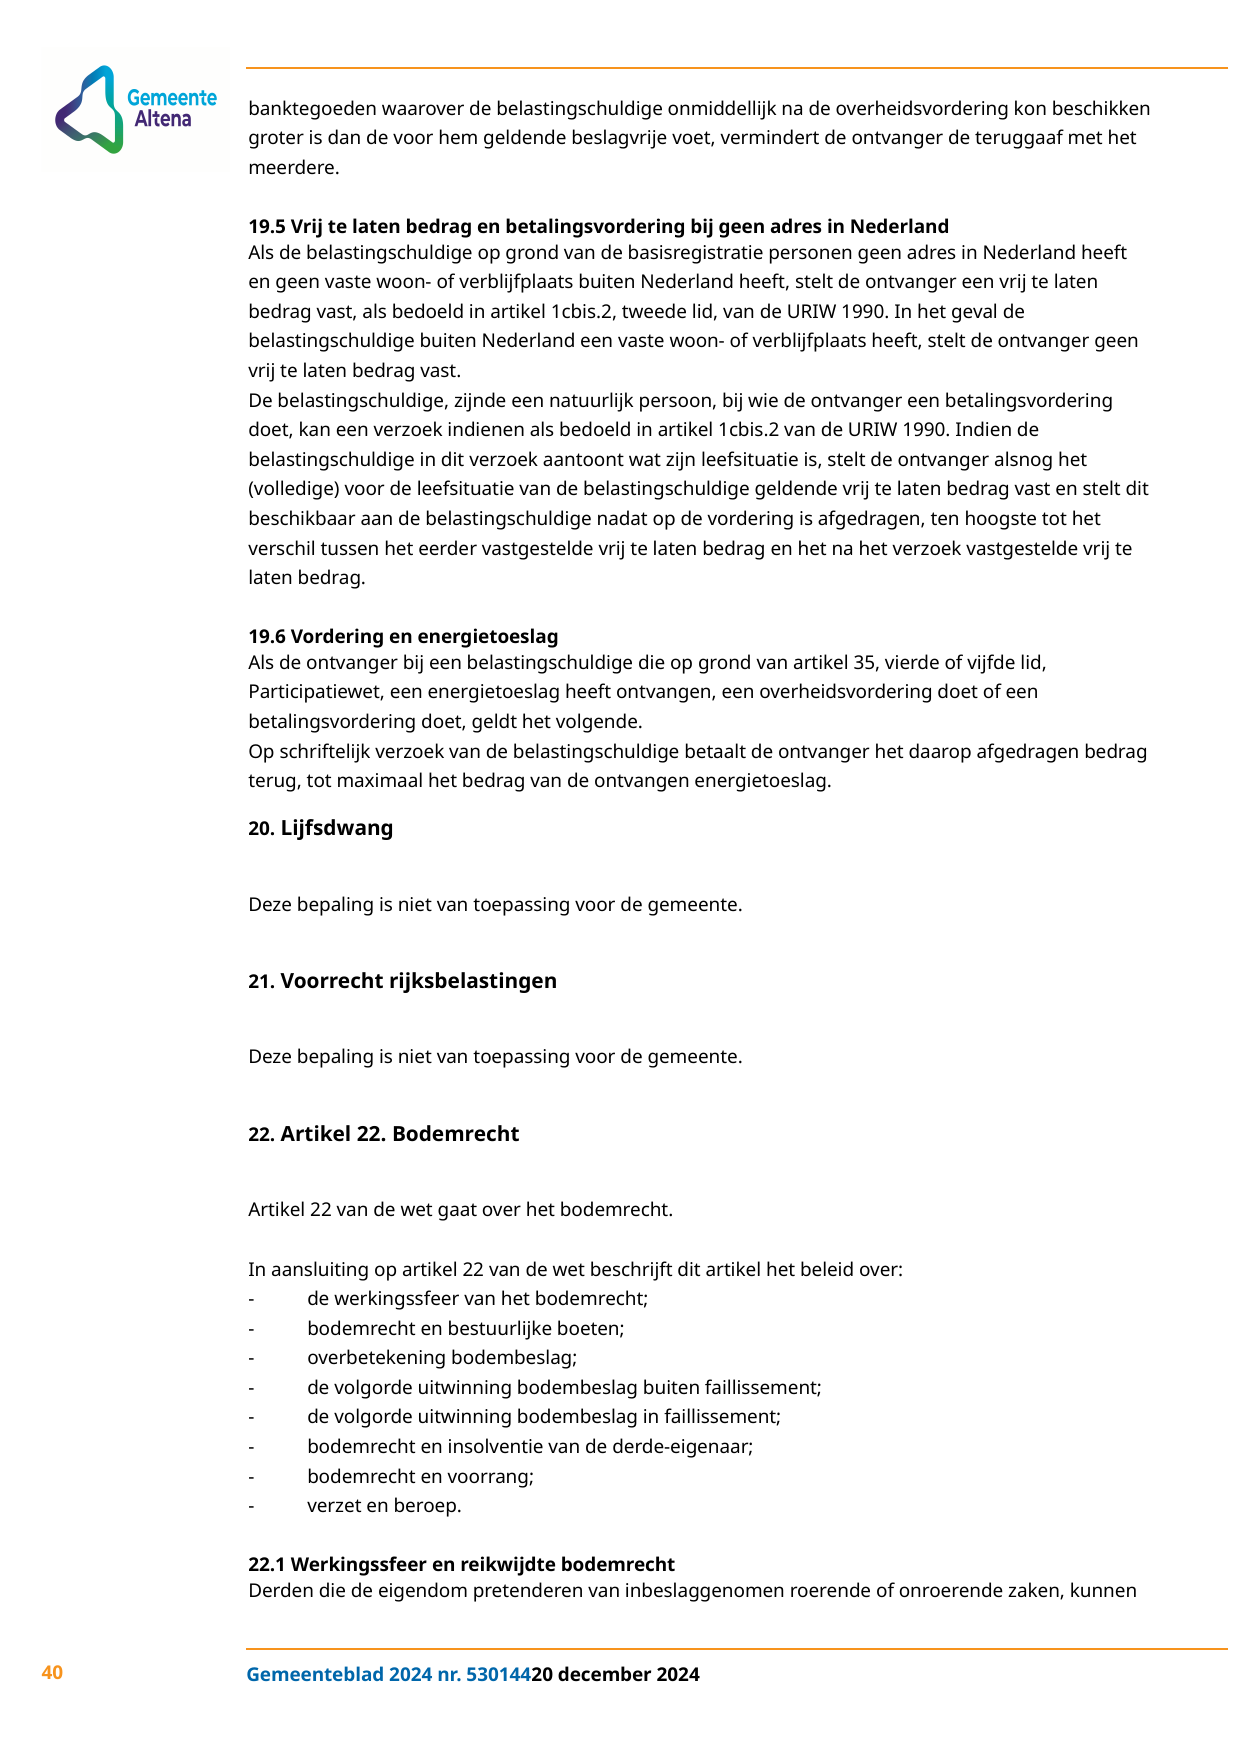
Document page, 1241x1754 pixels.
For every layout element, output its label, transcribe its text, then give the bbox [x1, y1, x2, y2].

list bodemrecht en insolventie van de derde-eigenaar; [248, 1433, 1152, 1459]
text Als de belastingschuldige op grond van de basisregistratie personen geen adres in Nederland heeft en geen vaste woon- of verblijfplaats buiten Nederland heeft, stelt de ontvanger een vrij te laten bedrag vast, als bedoeld in artikel 1cbis.2, tweede lid, van de URIW 1990. In het geval de belastingschuldige buiten Nederland een vaste woon- of verblijfplaats heeft, stelt de ontvanger geen vrij te laten bedrag vast. [248, 239, 1152, 383]
text 19.5 Vrij te laten bedrag en betalingsvordering bij geen adres in Nederland [248, 213, 1152, 239]
text 20. Lijfsdwang [248, 813, 1152, 842]
text Als de ontvanger bij een belastingschuldige die op grond van artikel 35, vierde of vijfde lid, Participatiewet, een energietoeslag heeft ontvangen, een overheidsvordering doet of een betalingsvordering doet, geldt het volgende. [248, 649, 1152, 734]
list verzet en beroep. [248, 1492, 1152, 1518]
list de volgorde uitwinning bodembeslag in faillissement; [248, 1404, 1152, 1429]
text Deze bepaling is niet van toepassing voor de gemeente. [248, 891, 1152, 917]
text Deze bepaling is niet van toepassing voor de gemeente. [248, 1044, 1152, 1069]
text banktegoeden waarover de belastingschuldige onmiddellijk na de overheidsvordering kon beschikken groter is dan de voor hem geldende beslagvrije voet, vermindert de ontvanger de teruggaaf met het meerdere. [248, 95, 1152, 180]
text 22.1 Werkingssfeer en reikwijdte bodemrecht [248, 1552, 1152, 1577]
text 22. Artikel 22. Bodemrecht [248, 1119, 1152, 1147]
text Op schriftelijk verzoek van de belastingschuldige betaalt de ontvanger het daarop afgedragen bedrag terug, tot maximaal het bedrag van de ontvangen energietoeslag. [248, 738, 1152, 793]
list overbetekening bodembeslag; [248, 1344, 1152, 1370]
text 21. Voorrecht rijksbelastingen [248, 966, 1152, 994]
list bodemrecht en bestuurlijke boeten; [248, 1315, 1152, 1341]
list de werkingssfeer van het bodemrecht; [248, 1285, 1152, 1311]
text In aansluiting op artikel 22 van de wet beschrijft dit artikel het beleid over: [248, 1256, 1152, 1282]
list de volgorde uitwinning bodembeslag buiten faillissement; [248, 1374, 1152, 1400]
text Artikel 22 van de wet gaat over het bodemrecht. [248, 1197, 1152, 1222]
text Derden die de eigendom pretenderen van inbeslaggenomen roerende of onroerende zaken, kunnen [248, 1577, 1152, 1603]
text 19.6 Vordering en energietoeslag [248, 623, 1152, 649]
picture [41, 47, 231, 172]
list bodemrecht en voorrang; [248, 1463, 1152, 1489]
text De belastingschuldige, zijnde een natuurlijk persoon, bij wie de ontvanger een betalingsvordering doet, kan een verzoek indienen als bedoeld in artikel 1cbis.2 van de URIW 1990. Indien de belastingschuldige in dit verzoek aantoont wat zijn leefsituatie is, stelt de ontvanger alsnog het (volledige) voor de leefsituatie van de belastingschuldige geldende vrij te laten bedrag vast en stelt dit beschikbaar aan de belastingschuldige nadat op de vordering is afgedragen, ten hoogste tot het verschil tussen het eerder vastgestelde vrij te laten bedrag en het na het verzoek vastgestelde vrij te laten bedrag. [248, 387, 1152, 590]
